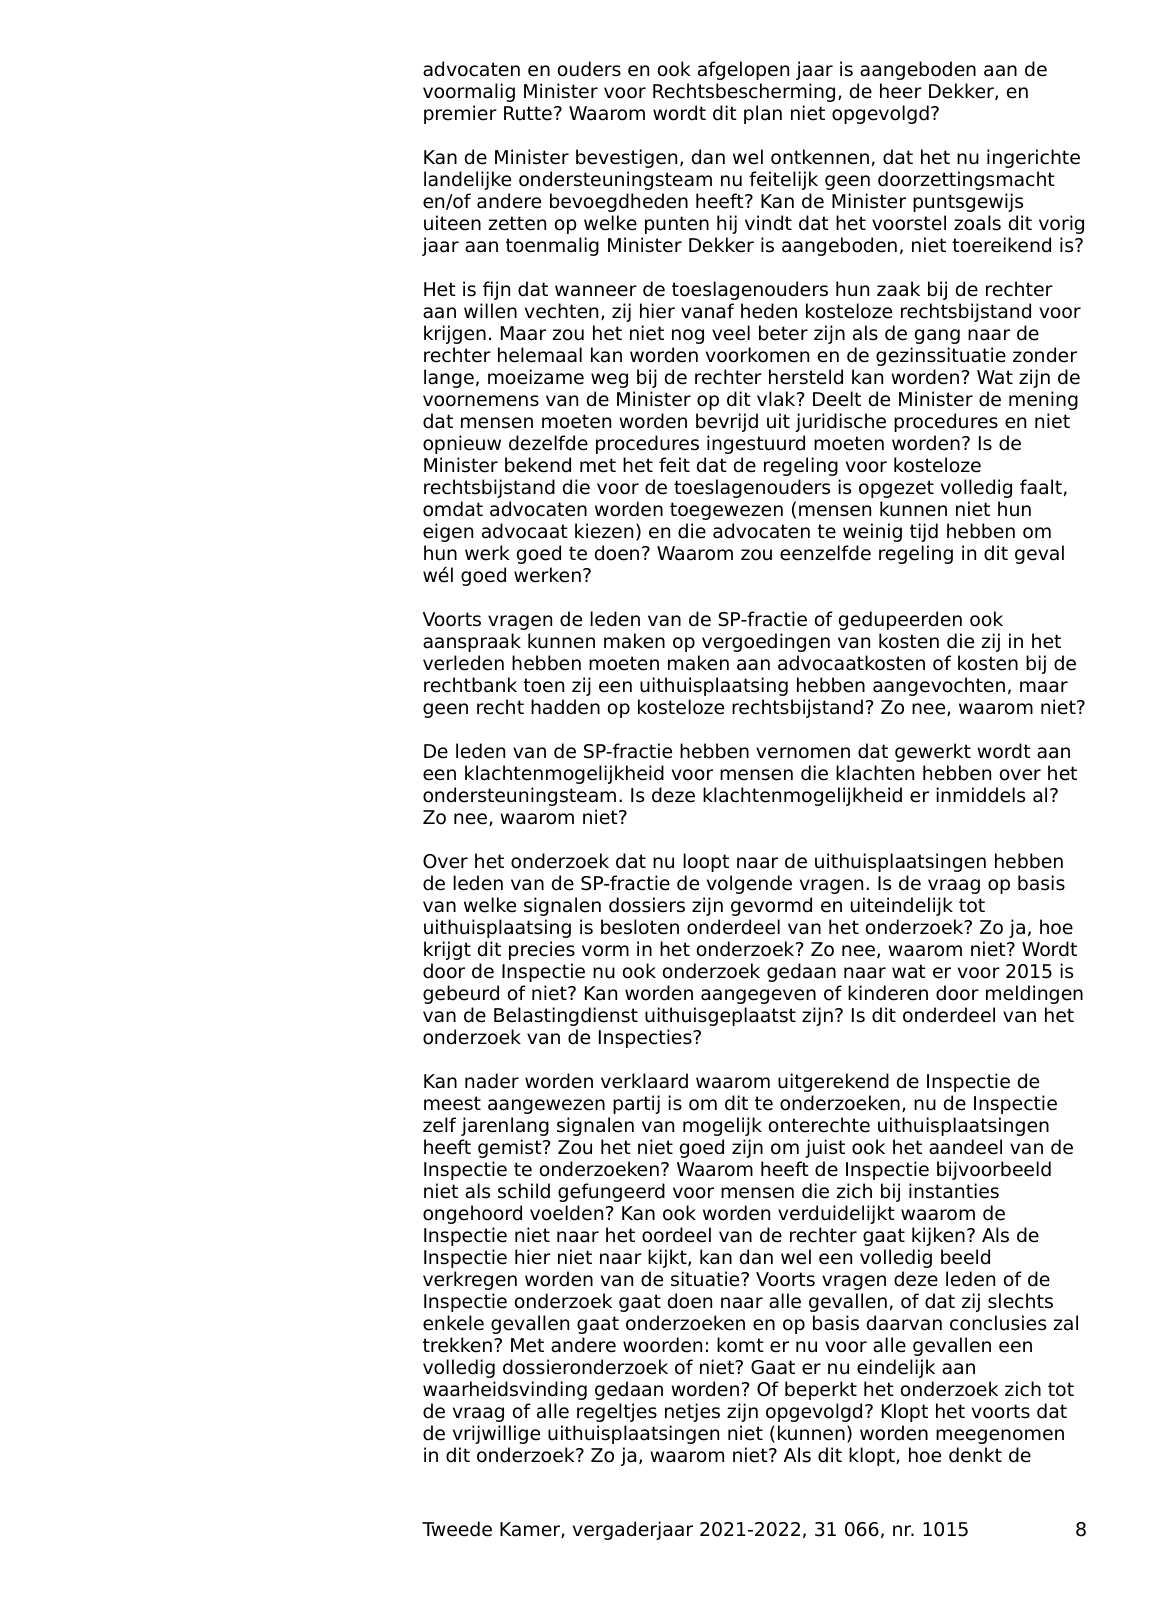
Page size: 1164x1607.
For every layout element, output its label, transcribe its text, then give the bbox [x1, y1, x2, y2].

text Het is fijn dat wanneer de toeslagenouders hun zaak bij de rechter aan willen vechten, zij hier vanaf heden kosteloze rechtsbijstand voor krijgen. Maar zou het niet nog veel beter zijn als de gang naar de rechter helemaal kan worden voorkomen en de gezinssituatie zonder lange, moeizame weg bij de rechter hersteld kan worden? Wat zijn de voornemens van de Minister op dit vlak? Deelt de Minister de mening dat mensen moeten worden bevrijd uit juridische procedures en niet opnieuw dezelfde procedures ingestuurd moeten worden? Is de Minister bekend met het feit dat de regeling voor kosteloze rechtsbijstand die voor de toeslagenouders is opgezet volledig faalt, omdat advocaten worden toegewezen (mensen kunnen niet hun eigen advocaat kiezen) en die advocaten te weinig tijd hebben om hun werk goed te doen? Waarom zou eenzelfde regeling in dit geval wél goed werken? [422, 279, 1087, 587]
text Kan de Minister bevestigen, dan wel ontkennen, dat het nu ingerichte landelijke ondersteuningsteam nu feitelijk geen doorzettingsmacht en/of andere bevoegdheden heeft? Kan de Minister puntsgewijs uiteen zetten op welke punten hij vindt dat het voorstel zoals dit vorig jaar aan toenmalig Minister Dekker is aangeboden, niet toereikend is? [422, 147, 1087, 257]
text Over het onderzoek dat nu loopt naar de uithuisplaatsingen hebben de leden van de SP-fractie de volgende vragen. Is de vraag op basis van welke signalen dossiers zijn gevormd en uiteindelijk tot uithuisplaatsing is besloten onderdeel van het onderzoek? Zo ja, hoe krijgt dit precies vorm in het onderzoek? Zo nee, waarom niet? Wordt door de Inspectie nu ook onderzoek gedaan naar wat er voor 2015 is gebeurd of niet? Kan worden aangegeven of kinderen door meldingen van de Belastingdienst uithuisgeplaatst zijn? Is dit onderdeel van het onderzoek van de Inspecties? [422, 851, 1087, 1049]
text Kan nader worden verklaard waarom uitgerekend de Inspectie de meest aangewezen partij is om dit te onderzoeken, nu de Inspectie zelf jarenlang signalen van mogelijk onterechte uithuisplaatsingen heeft gemist? Zou het niet goed zijn om juist ook het aandeel van de Inspectie te onderzoeken? Waarom heeft de Inspectie bijvoorbeeld niet als schild gefungeerd voor mensen die zich bij instanties ongehoord voelden? Kan ook worden verduidelijkt waarom de Inspectie niet naar het oordeel van de rechter gaat kijken? Als de Inspectie hier niet naar kijkt, kan dan wel een volledig beeld verkregen worden van de situatie? Voorts vragen deze leden of de Inspectie onderzoek gaat doen naar alle gevallen, of dat zij slechts enkele gevallen gaat onderzoeken en op basis daarvan conclusies zal trekken? Met andere woorden: komt er nu voor alle gevallen een volledig dossieronderzoek of niet? Gaat er nu eindelijk aan waarheidsvinding gedaan worden? Of beperkt het onderzoek zich tot de vraag of alle regeltjes netjes zijn opgevolgd? Klopt het voorts dat de vrijwillige uithuisplaatsingen niet (kunnen) worden meegenomen in dit onderzoek? Zo ja, waarom niet? Als dit klopt, hoe denkt de [422, 1071, 1087, 1467]
text De leden van de SP-fractie hebben vernomen dat gewerkt wordt aan een klachtenmogelijkheid voor mensen die klachten hebben over het ondersteuningsteam. Is deze klachtenmogelijkheid er inmiddels al? Zo nee, waarom niet? [422, 741, 1087, 829]
text Voorts vragen de leden van de SP-fractie of gedupeerden ook aanspraak kunnen maken op vergoedingen van kosten die zij in het verleden hebben moeten maken aan advocaatkosten of kosten bij de rechtbank toen zij een uithuisplaatsing hebben aangevochten, maar geen recht hadden op kosteloze rechtsbijstand? Zo nee, waarom niet? [422, 609, 1087, 719]
text advocaten en ouders en ook afgelopen jaar is aangeboden aan de voormalig Minister voor Rechtsbescherming, de heer Dekker, en premier Rutte? Waarom wordt dit plan niet opgevolgd? [422, 59, 1087, 125]
